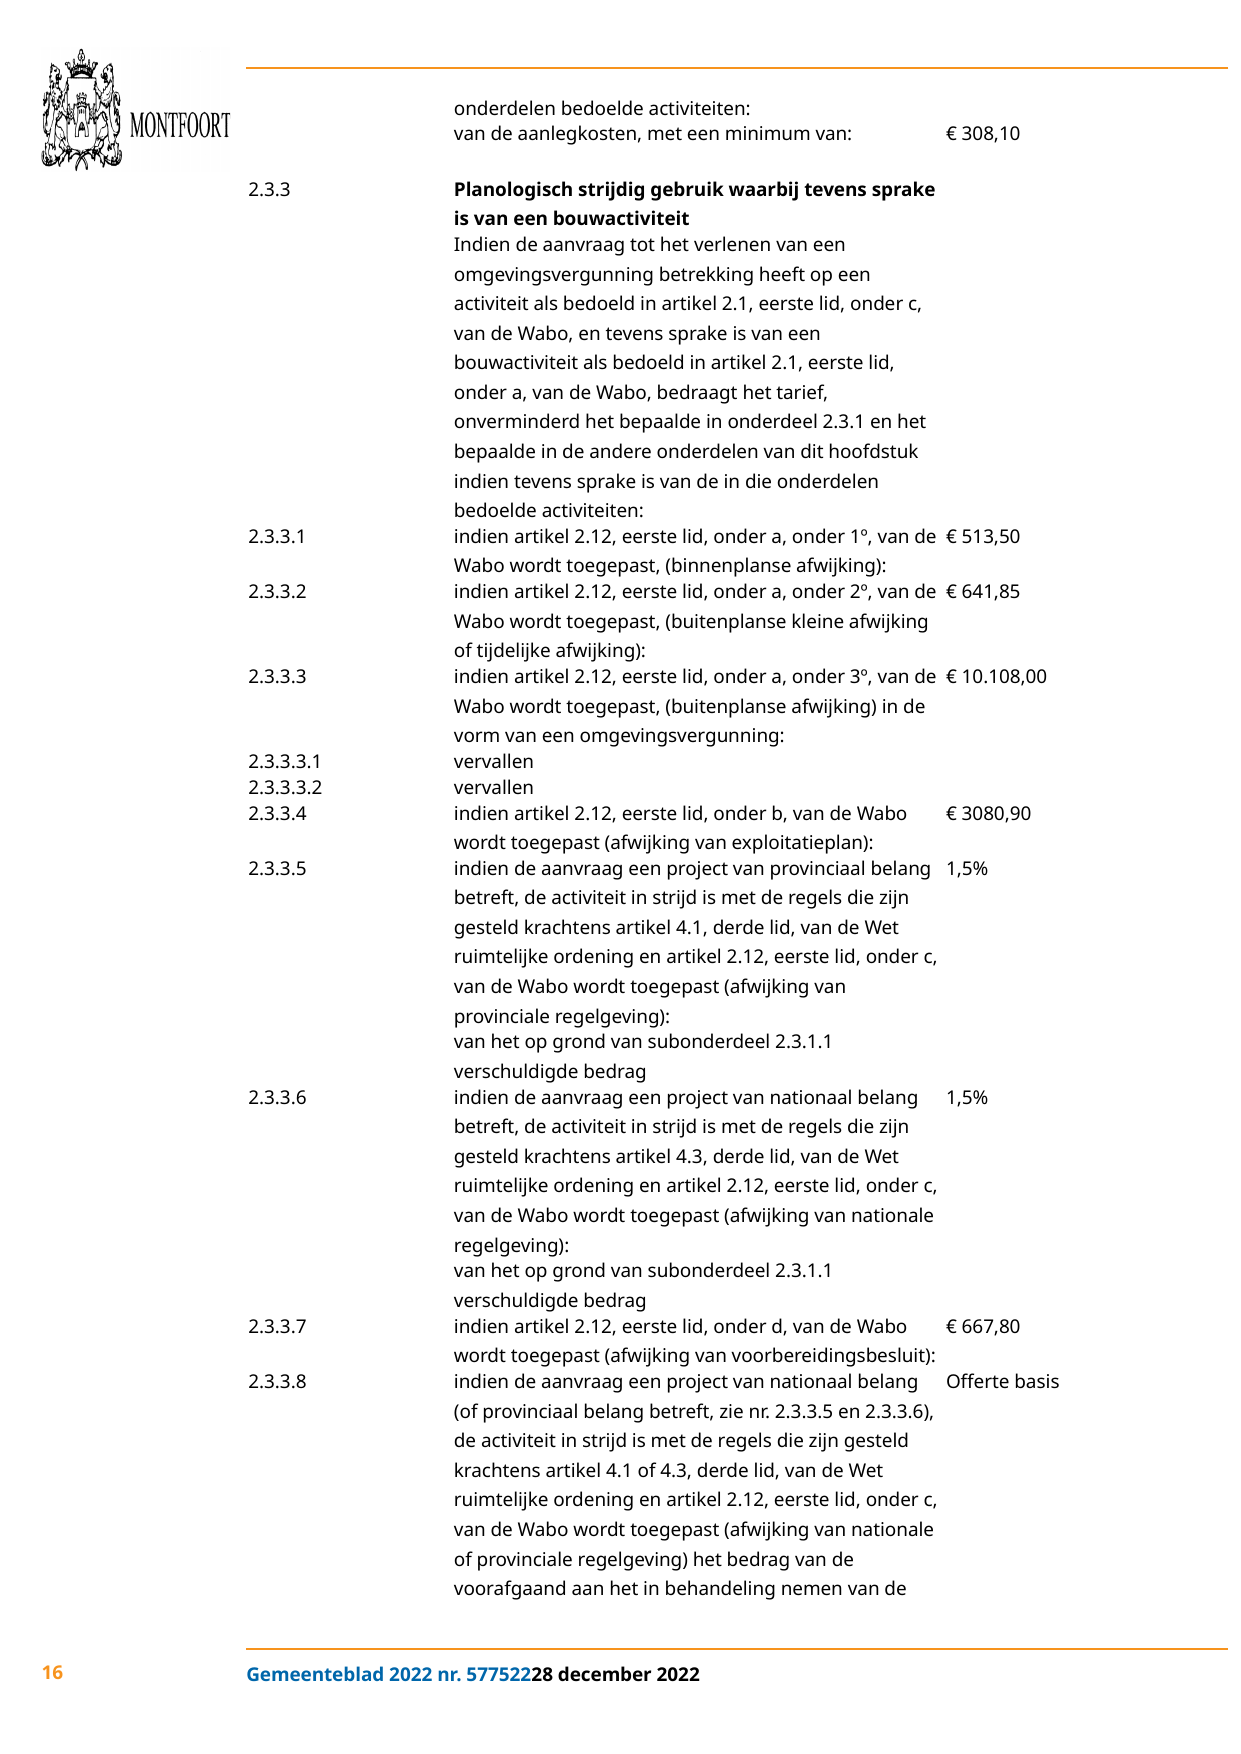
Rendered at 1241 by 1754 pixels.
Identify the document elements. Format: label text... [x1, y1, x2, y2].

table_cell [248, 1029, 454, 1084]
table_cell indien artikel 2.12, eerste lid, onder a, onder 3º, van de Wabo wordt toegepast, (buitenplanse afwijking) in de vorm van een omgevingsvergunning: [454, 663, 946, 748]
table_cell van het op grond van subonderdeel 2.3.1.1 verschuldigde bedrag [454, 1029, 946, 1084]
table_cell [248, 95, 454, 121]
table_cell 2.3.3.6 [248, 1084, 454, 1258]
table_cell indien artikel 2.12, eerste lid, onder a, onder 1º, van de Wabo wordt toegepast, (binnenplanse afwijking): [454, 523, 946, 578]
table_cell [248, 121, 454, 176]
table_cell [946, 176, 1152, 231]
table_cell 2.3.3.4 [248, 800, 454, 855]
table_cell [946, 95, 1152, 121]
table_cell Offerte basis [946, 1368, 1152, 1601]
table_cell [248, 1258, 454, 1313]
table_cell indien artikel 2.12, eerste lid, onder d, van de Wabo wordt toegepast (afwijking van voorbereidingsbesluit): [454, 1313, 946, 1368]
table_cell van de aanlegkosten, met een minimum van: [454, 121, 946, 176]
table_cell € 308,10 [946, 121, 1152, 176]
table_cell € 3080,90 [946, 800, 1152, 855]
table_cell 2.3.3.1 [248, 523, 454, 578]
table_cell 2.3.3.3.1 [248, 748, 454, 774]
table_cell indien de aanvraag een project van nationaal belang betreft, de activiteit in strijd is met de regels die zijn gesteld krachtens artikel 4.3, derde lid, van de Wet ruimtelijke ordening en artikel 2.12, eerste lid, onder c, van de Wabo wordt toegepast (afwijking van nationale regelgeving): [454, 1084, 946, 1258]
table_cell [946, 1029, 1152, 1084]
table_cell 2.3.3.5 [248, 855, 454, 1029]
table_cell € 641,85 [946, 579, 1152, 663]
table_cell 1,5% [946, 855, 1152, 1029]
table_cell onderdelen bedoelde activiteiten: [454, 95, 946, 121]
table_cell 2.3.3 [248, 176, 454, 231]
table_cell [946, 1258, 1152, 1313]
table_cell Planologisch strijdig gebruik waarbij tevens sprake is van een bouwactiviteit [454, 176, 946, 231]
table_cell [946, 231, 1152, 523]
table_cell van het op grond van subonderdeel 2.3.1.1 verschuldigde bedrag [454, 1258, 946, 1313]
table_cell 2.3.3.7 [248, 1313, 454, 1368]
table_cell 2.3.3.2 [248, 579, 454, 663]
table_cell vervallen [454, 774, 946, 800]
table_cell 1,5% [946, 1084, 1152, 1258]
table_cell € 513,50 [946, 523, 1152, 578]
table_cell [946, 748, 1152, 774]
table_cell 2.3.3.3 [248, 663, 454, 748]
table_cell indien artikel 2.12, eerste lid, onder a, onder 2º, van de Wabo wordt toegepast, (buitenplanse kleine afwijking of tijdelijke afwijking): [454, 579, 946, 663]
table_cell indien de aanvraag een project van nationaal belang (of provinciaal belang betreft, zie nr. 2.3.3.5 en 2.3.3.6), de activiteit in strijd is met de regels die zijn gesteld krachtens artikel 4.1 of 4.3, derde lid, van de Wet ruimtelijke ordening en artikel 2.12, eerste lid, onder c, van de Wabo wordt toegepast (afwijking van nationale of provinciale regelgeving) het bedrag van de voorafgaand aan het in behandeling nemen van de [454, 1368, 946, 1601]
picture [41, 47, 231, 172]
table_cell € 667,80 [946, 1313, 1152, 1368]
table_cell 2.3.3.8 [248, 1368, 454, 1601]
table_cell [248, 231, 454, 523]
table_cell indien artikel 2.12, eerste lid, onder b, van de Wabo wordt toegepast (afwijking van exploitatieplan): [454, 800, 946, 855]
table_cell [946, 774, 1152, 800]
table_cell vervallen [454, 748, 946, 774]
table_cell Indien de aanvraag tot het verlenen van een omgevingsvergunning betrekking heeft op een activiteit als bedoeld in artikel 2.1, eerste lid, onder c, van de Wabo, en tevens sprake is van een bouwactiviteit als bedoeld in artikel 2.1, eerste lid, onder a, van de Wabo, bedraagt het tarief, onverminderd het bepaalde in onderdeel 2.3.1 en het bepaalde in de andere onderdelen van dit hoofdstuk indien tevens sprake is van de in die onderdelen bedoelde activiteiten: [454, 231, 946, 523]
table_cell 2.3.3.3.2 [248, 774, 454, 800]
table_cell indien de aanvraag een project van provinciaal belang betreft, de activiteit in strijd is met de regels die zijn gesteld krachtens artikel 4.1, derde lid, van de Wet ruimtelijke ordening en artikel 2.12, eerste lid, onder c, van de Wabo wordt toegepast (afwijking van provinciale regelgeving): [454, 855, 946, 1029]
table_cell € 10.108,00 [946, 663, 1152, 748]
